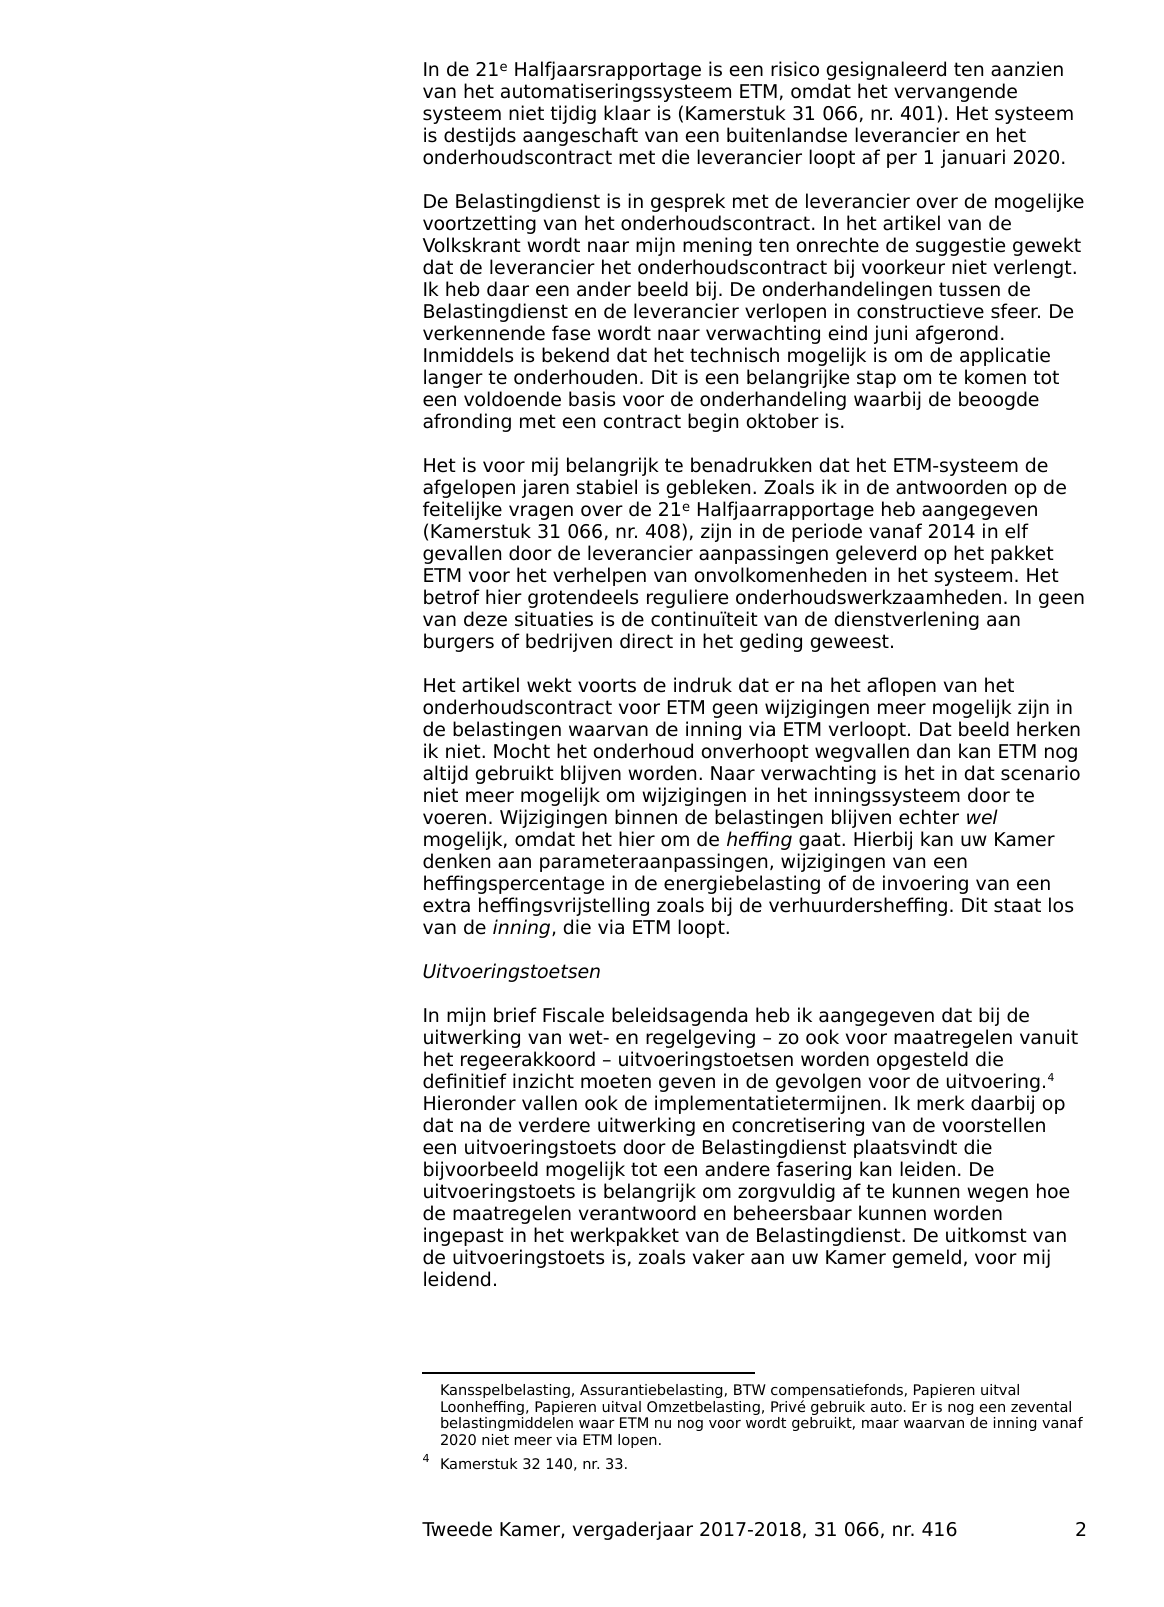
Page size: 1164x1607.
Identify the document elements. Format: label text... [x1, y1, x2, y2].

text Het artikel wekt voorts de indruk dat er na het aflopen van het onderhoudscontract voor ETM geen wijzigingen meer mogelijk zijn in de belastingen waarvan de inning via ETM verloopt. Dat beeld herken ik niet. Mocht het onderhoud onverhoopt wegvallen dan kan ETM nog altijd gebruikt blijven worden. Naar verwachting is het in dat scenario niet meer mogelijk om wijzigingen in het inningssysteem door te voeren. Wijzigingen binnen de belastingen blijven echter wel mogelijk, omdat het hier om de heffing gaat. Hierbij kan uw Kamer denken aan parameteraanpassingen, wijzigingen van een heffingspercentage in de energiebelasting of de invoering van een extra heffingsvrijstelling zoals bij de verhuurdersheffing. Dit staat los van de inning, die via ETM loopt. [422, 675, 1087, 939]
text Kamerstuk 32 140, nr. 33. [422, 1452, 1087, 1474]
subtitle Uitvoeringstoetsen [422, 961, 1087, 983]
text De Belastingdienst is in gesprek met de leverancier over de mogelijke voortzetting van het onderhoudscontract. In het artikel van de Volkskrant wordt naar mijn mening ten onrechte de suggestie gewekt dat de leverancier het onderhoudscontract bij voorkeur niet verlengt. Ik heb daar een ander beeld bij. De onderhandelingen tussen de Belastingdienst en de leverancier verlopen in constructieve sfeer. De verkennende fase wordt naar verwachting eind juni afgerond. Inmiddels is bekend dat het technisch mogelijk is om de applicatie langer te onderhouden. Dit is een belangrijke stap om te komen tot een voldoende basis voor de onderhandeling waarbij de beoogde afronding met een contract begin oktober is. [422, 191, 1087, 433]
text In mijn brief Fiscale beleidsagenda heb ik aangegeven dat bij de uitwerking van wet- en regelgeving – zo ook voor maatregelen vanuit het regeerakkoord – uitvoeringstoetsen worden opgesteld die definitief inzicht moeten geven in de gevolgen voor de uitvoering. Hieronder vallen ook de implementatietermijnen. Ik merk daarbij op dat na de verdere uitwerking en concretisering van de voorstellen een uitvoeringstoets door de Belastingdienst plaatsvindt die bijvoorbeeld mogelijk tot een andere fasering kan leiden. De uitvoeringstoets is belangrijk om zorgvuldig af te kunnen wegen hoe de maatregelen verantwoord en beheersbaar kunnen worden ingepast in het werkpakket van de Belastingdienst. De uitkomst van de uitvoeringstoets is, zoals vaker aan uw Kamer gemeld, voor mij leidend. [422, 1005, 1087, 1291]
text Het is voor mij belangrijk te benadrukken dat het ETM-systeem de afgelopen jaren stabiel is gebleken. Zoals ik in de antwoorden op de feitelijke vragen over de 21e Halfjaarrapportage heb aangegeven (Kamerstuk 31 066, nr. 408), zijn in de periode vanaf 2014 in elf gevallen door de leverancier aanpassingen geleverd op het pakket ETM voor het verhelpen van onvolkomenheden in het systeem. Het betrof hier grotendeels reguliere onderhoudswerkzaamheden. In geen van deze situaties is de continuïteit van de dienstverlening aan burgers of bedrijven direct in het geding geweest. [422, 455, 1087, 653]
text In de 21e Halfjaarsrapportage is een risico gesignaleerd ten aanzien van het automatiseringssysteem ETM, omdat het vervangende systeem niet tijdig klaar is (Kamerstuk 31 066, nr. 401). Het systeem is destijds aangeschaft van een buitenlandse leverancier en het onderhoudscontract met die leverancier loopt af per 1 januari 2020. [422, 59, 1087, 169]
text Kansspelbelasting, Assurantiebelasting, BTW compensatiefonds, Papieren uitval Loonheffing, Papieren uitval Omzetbelasting, Privé gebruik auto. Er is nog een zevental belastingmiddelen waar ETM nu nog voor wordt gebruikt, maar waarvan de inning vanaf 2020 niet meer via ETM lopen. [422, 1382, 1087, 1449]
